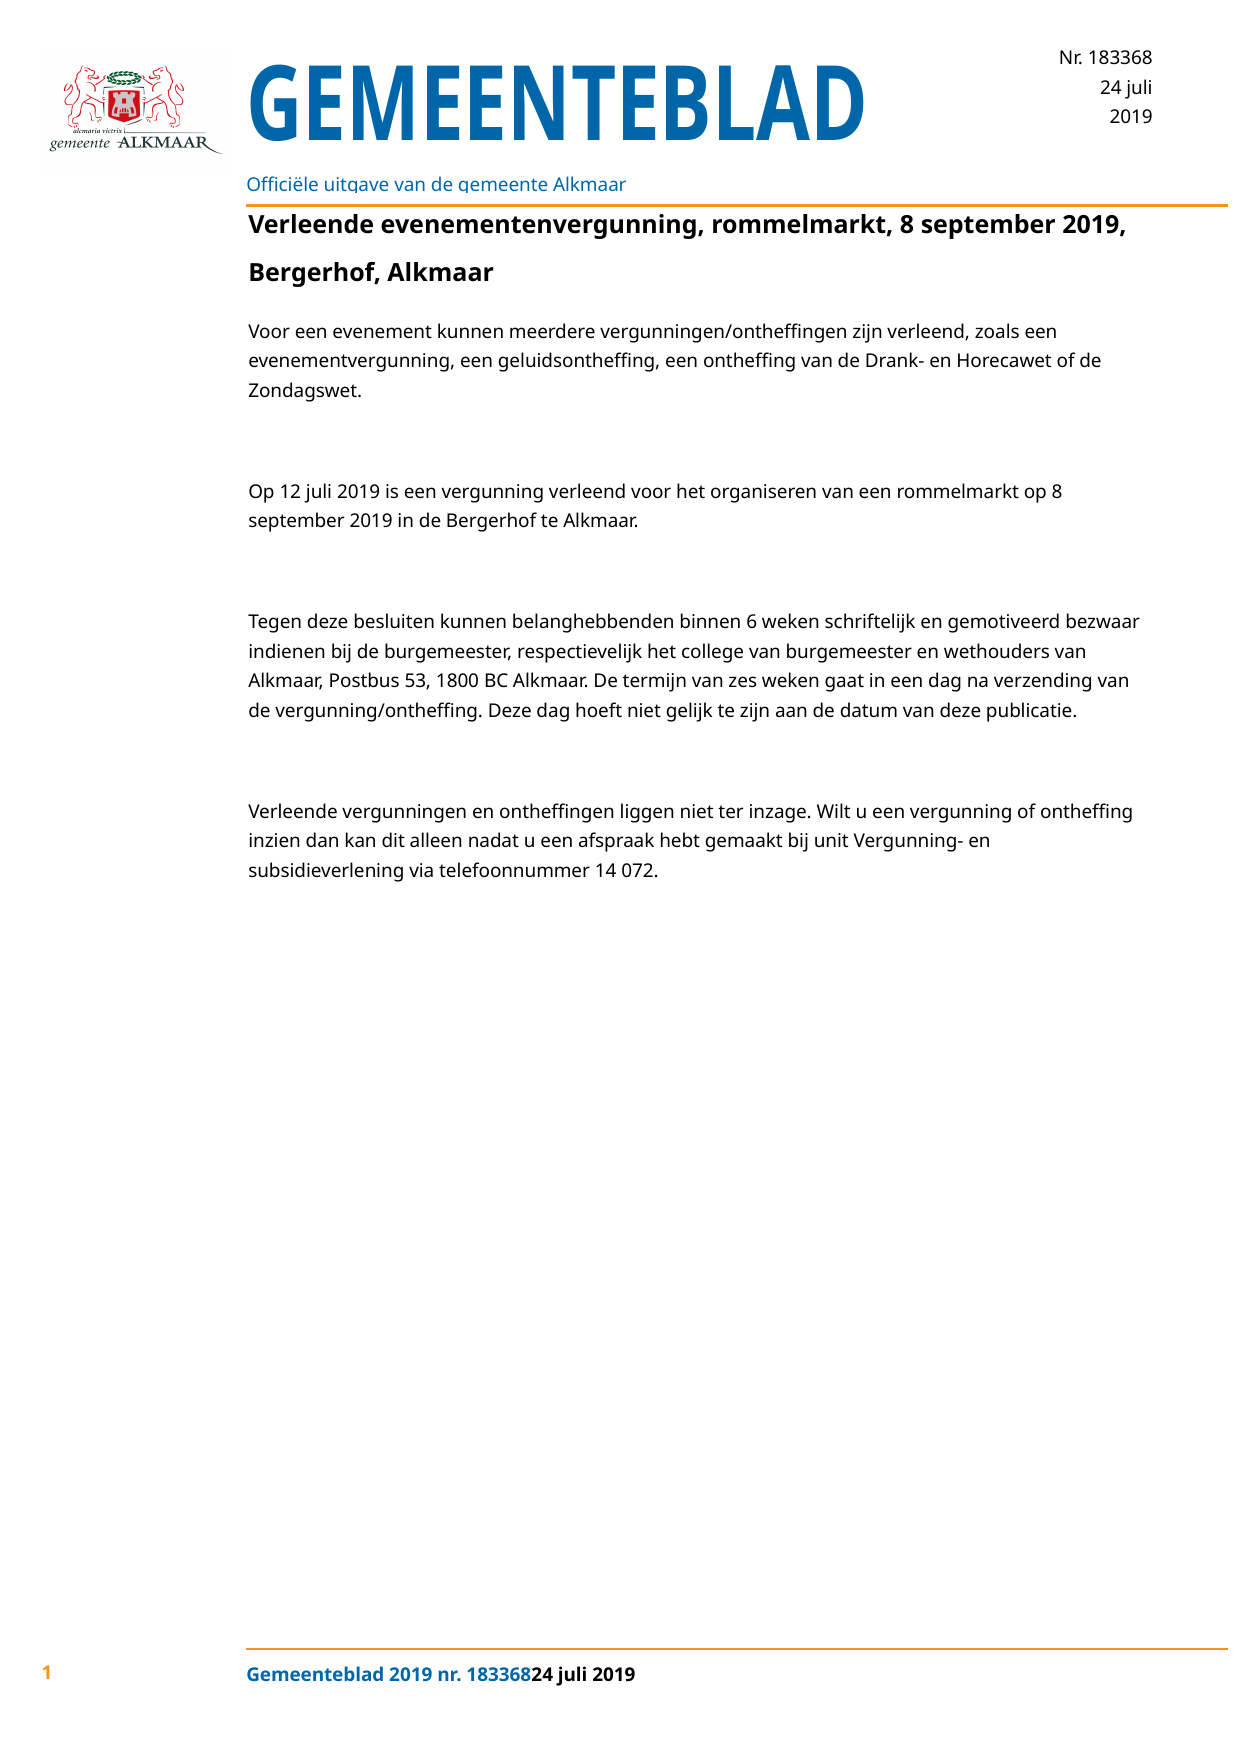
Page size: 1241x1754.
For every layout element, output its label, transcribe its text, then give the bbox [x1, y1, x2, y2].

text Op 12 juli 2019 is een vergunning verleend voor het organiseren van een rommelmarkt op 8 september 2019 in de Bergerhof te Alkmaar. [248, 478, 1152, 533]
text Verleende vergunningen en ontheffingen liggen niet ter inzage. Wilt u een vergunning of ontheffing inzien dan kan dit alleen nadat u een afspraak hebt gemaakt bij unit Vergunning- en subsidieverlening via telefoonnummer 14 072. [248, 798, 1152, 883]
text Tegen deze besluiten kunnen belanghebbenden binnen 6 weken schriftelijk en gemotiveerd bezwaar indienen bij de burgemeester, respectievelijk het college van burgemeester en wethouders van Alkmaar, Postbus 53, 1800 BC Alkmaar. De termijn van zes weken gaat in een dag na verzending van de vergunning/ontheffing. Deze dag hoeft niet gelijk te zijn aan de datum van deze publicatie. [248, 608, 1152, 723]
text Verleende evenementenvergunning, rommelmarkt, 8 september 2019, Bergerhof, Alkmaar [248, 207, 1152, 288]
picture [41, 47, 231, 172]
text Voor een evenement kunnen meerdere vergunningen/ontheffingen zijn verleend, zoals een evenementvergunning, een geluidsontheffing, een ontheffing van de Drank- en Horecawet of de Zondagswet. [248, 318, 1152, 403]
